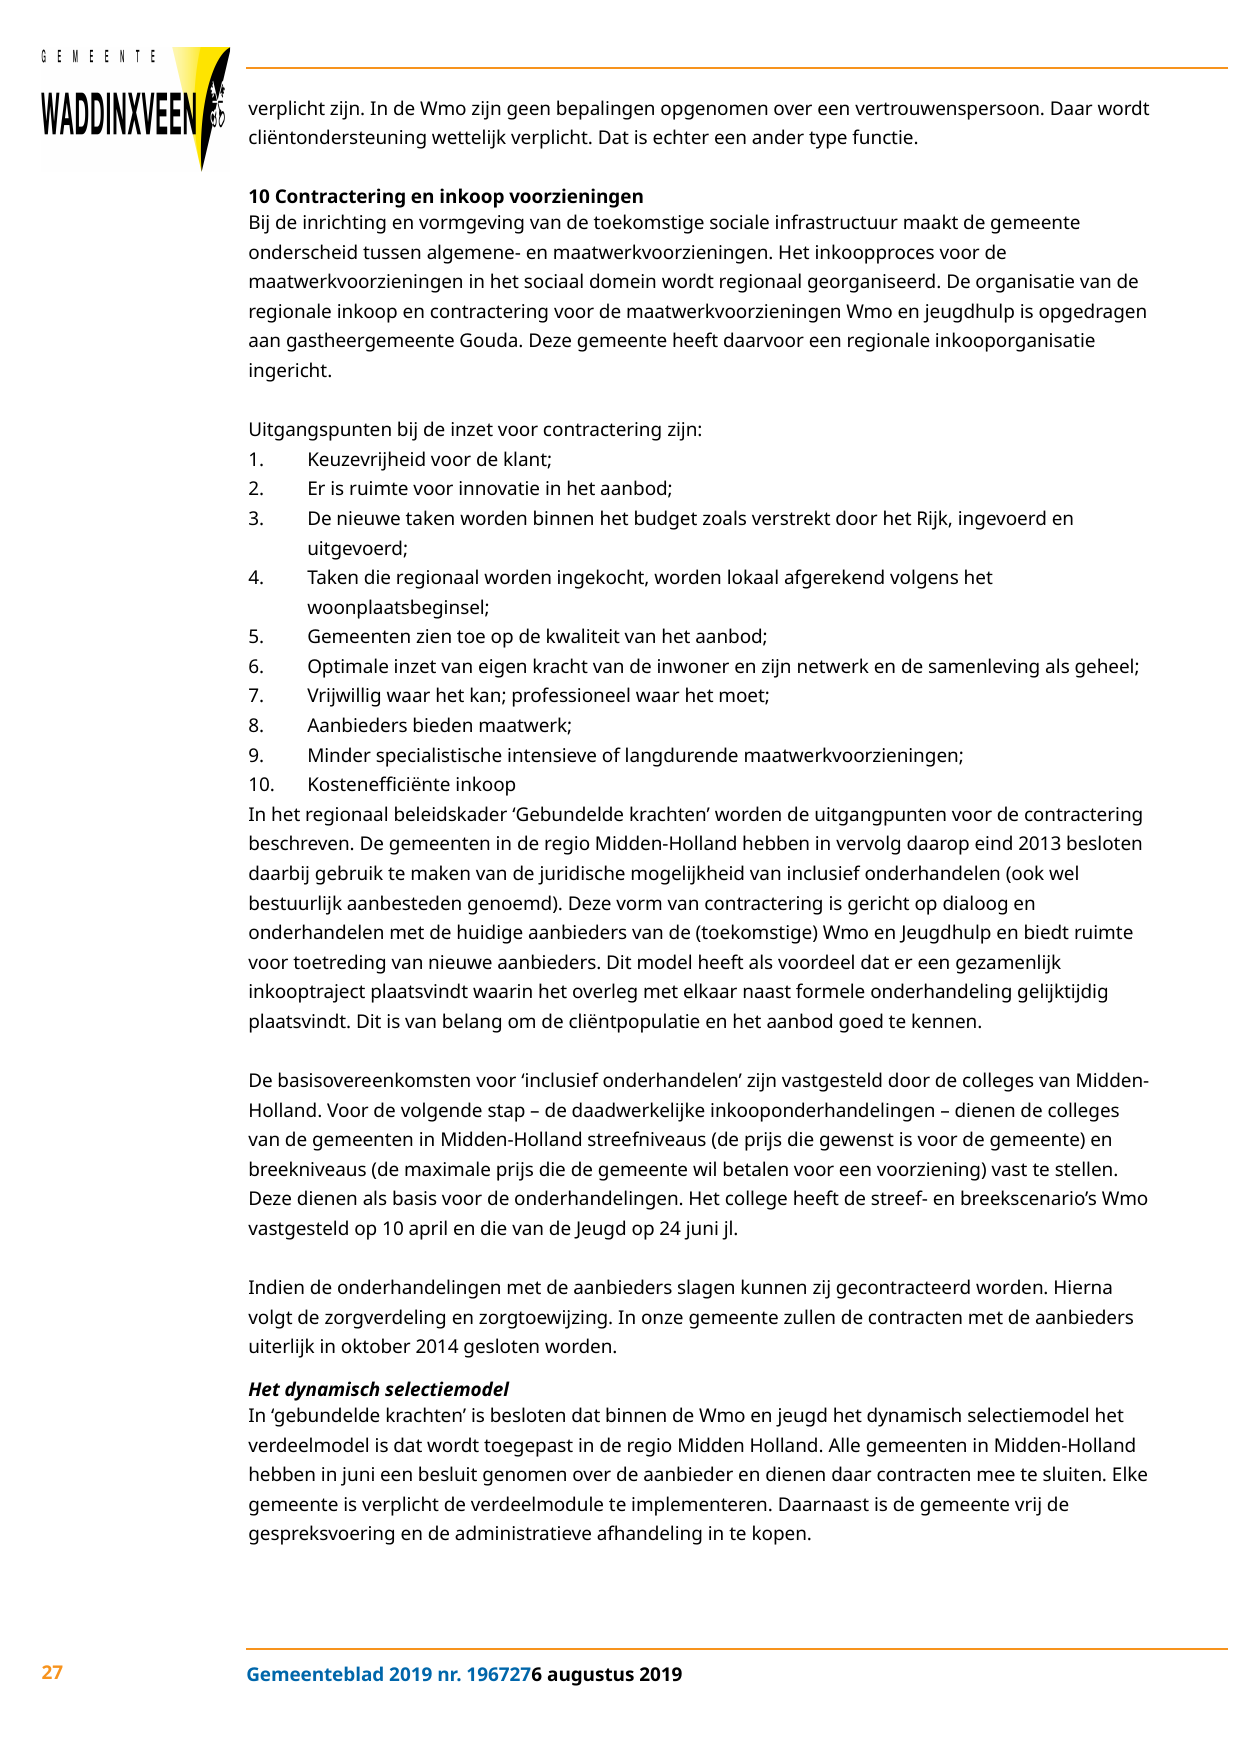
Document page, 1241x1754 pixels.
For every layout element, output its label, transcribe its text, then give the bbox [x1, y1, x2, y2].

list Taken die regionaal worden ingekocht, worden lokaal afgerekend volgens het woonplaatsbeginsel; [248, 564, 1152, 619]
list Er is ruimte voor innovatie in het aanbod; [248, 476, 1152, 501]
list Optimale inzet van eigen kracht van de inwoner en zijn netwerk en de samenleving als geheel; [248, 653, 1152, 679]
list Kostenefficiënte inkoop [248, 771, 1152, 797]
list Vrijwillig waar het kan; professioneel waar het moet; [248, 683, 1152, 708]
picture [41, 47, 231, 172]
text 10 Contractering en inkoop voorzieningen [248, 183, 1152, 209]
text In ‘gebundelde krachten’ is besloten dat binnen de Wmo en jeugd het dynamisch selectiemodel het verdeelmodel is dat wordt toegepast in de regio Midden Holland. Alle gemeenten in Midden-Holland hebben in juni een besluit genomen over de aanbieder en dienen daar contracten mee te sluiten. Elke gemeente is verplicht de verdeelmodule te implementeren. Daarnaast is de gemeente vrij de gespreksvoering en de administratieve afhandeling in te kopen. [248, 1402, 1152, 1546]
text Indien de onderhandelingen met de aanbieders slagen kunnen zij gecontracteerd worden. Hierna volgt de zorgverdeling en zorgtoewijzing. In onze gemeente zullen de contracten met de aanbieders uiterlijk in oktober 2014 gesloten worden. [248, 1274, 1152, 1359]
text De basisovereenkomsten voor ‘inclusief onderhandelen’ zijn vastgesteld door de colleges van Midden- Holland. Voor de volgende stap – de daadwerkelijke inkooponderhandelingen – dienen de colleges van de gemeenten in Midden-Holland streefniveaus (de prijs die gewenst is voor de gemeente) en breekniveaus (de maximale prijs die de gemeente wil betalen voor een voorziening) vast te stellen. Deze dienen als basis voor de onderhandelingen. Het college heeft de streef- en breekscenario’s Wmo vastgesteld op 10 april en die van de Jeugd op 24 juni jl. [248, 1067, 1152, 1241]
list Keuzevrijheid voor de klant; [248, 446, 1152, 472]
text verplicht zijn. In de Wmo zijn geen bepalingen opgenomen over een vertrouwenspersoon. Daar wordt cliëntondersteuning wettelijk verplicht. Dat is echter een ander type functie. [248, 95, 1152, 150]
text In het regionaal beleidskader ‘Gebundelde krachten’ worden de uitgangpunten voor de contractering beschreven. De gemeenten in de regio Midden-Holland hebben in vervolg daarop eind 2013 besloten daarbij gebruik te maken van de juridische mogelijkheid van inclusief onderhandelen (ook wel bestuurlijk aanbesteden genoemd). Deze vorm van contractering is gericht op dialoog en onderhandelen met de huidige aanbieders van de (toekomstige) Wmo en Jeugdhulp en biedt ruimte voor toetreding van nieuwe aanbieders. Dit model heeft als voordeel dat er een gezamenlijk inkooptraject plaatsvindt waarin het overleg met elkaar naast formele onderhandeling gelijktijdig plaatsvindt. Dit is van belang om de cliëntpopulatie en het aanbod goed te kennen. [248, 801, 1152, 1034]
text Uitgangspunten bij de inzet voor contractering zijn: [248, 416, 1152, 442]
list De nieuwe taken worden binnen het budget zoals verstrekt door het Rijk, ingevoerd en uitgevoerd; [248, 505, 1152, 560]
list Aanbieders bieden maatwerk; [248, 712, 1152, 738]
list Minder specialistische intensieve of langdurende maatwerkvoorzieningen; [248, 742, 1152, 767]
list Gemeenten zien toe op de kwaliteit van het aanbod; [248, 623, 1152, 649]
text Het dynamisch selectiemodel [248, 1377, 1152, 1402]
text Bij de inrichting en vormgeving van de toekomstige sociale infrastructuur maakt de gemeente onderscheid tussen algemene- en maatwerkvoorzieningen. Het inkoopproces voor de maatwerkvoorzieningen in het sociaal domein wordt regionaal georganiseerd. De organisatie van de regionale inkoop en contractering voor de maatwerkvoorzieningen Wmo en jeugdhulp is opgedragen aan gastheergemeente Gouda. Deze gemeente heeft daarvoor een regionale inkooporganisatie ingericht. [248, 209, 1152, 383]
